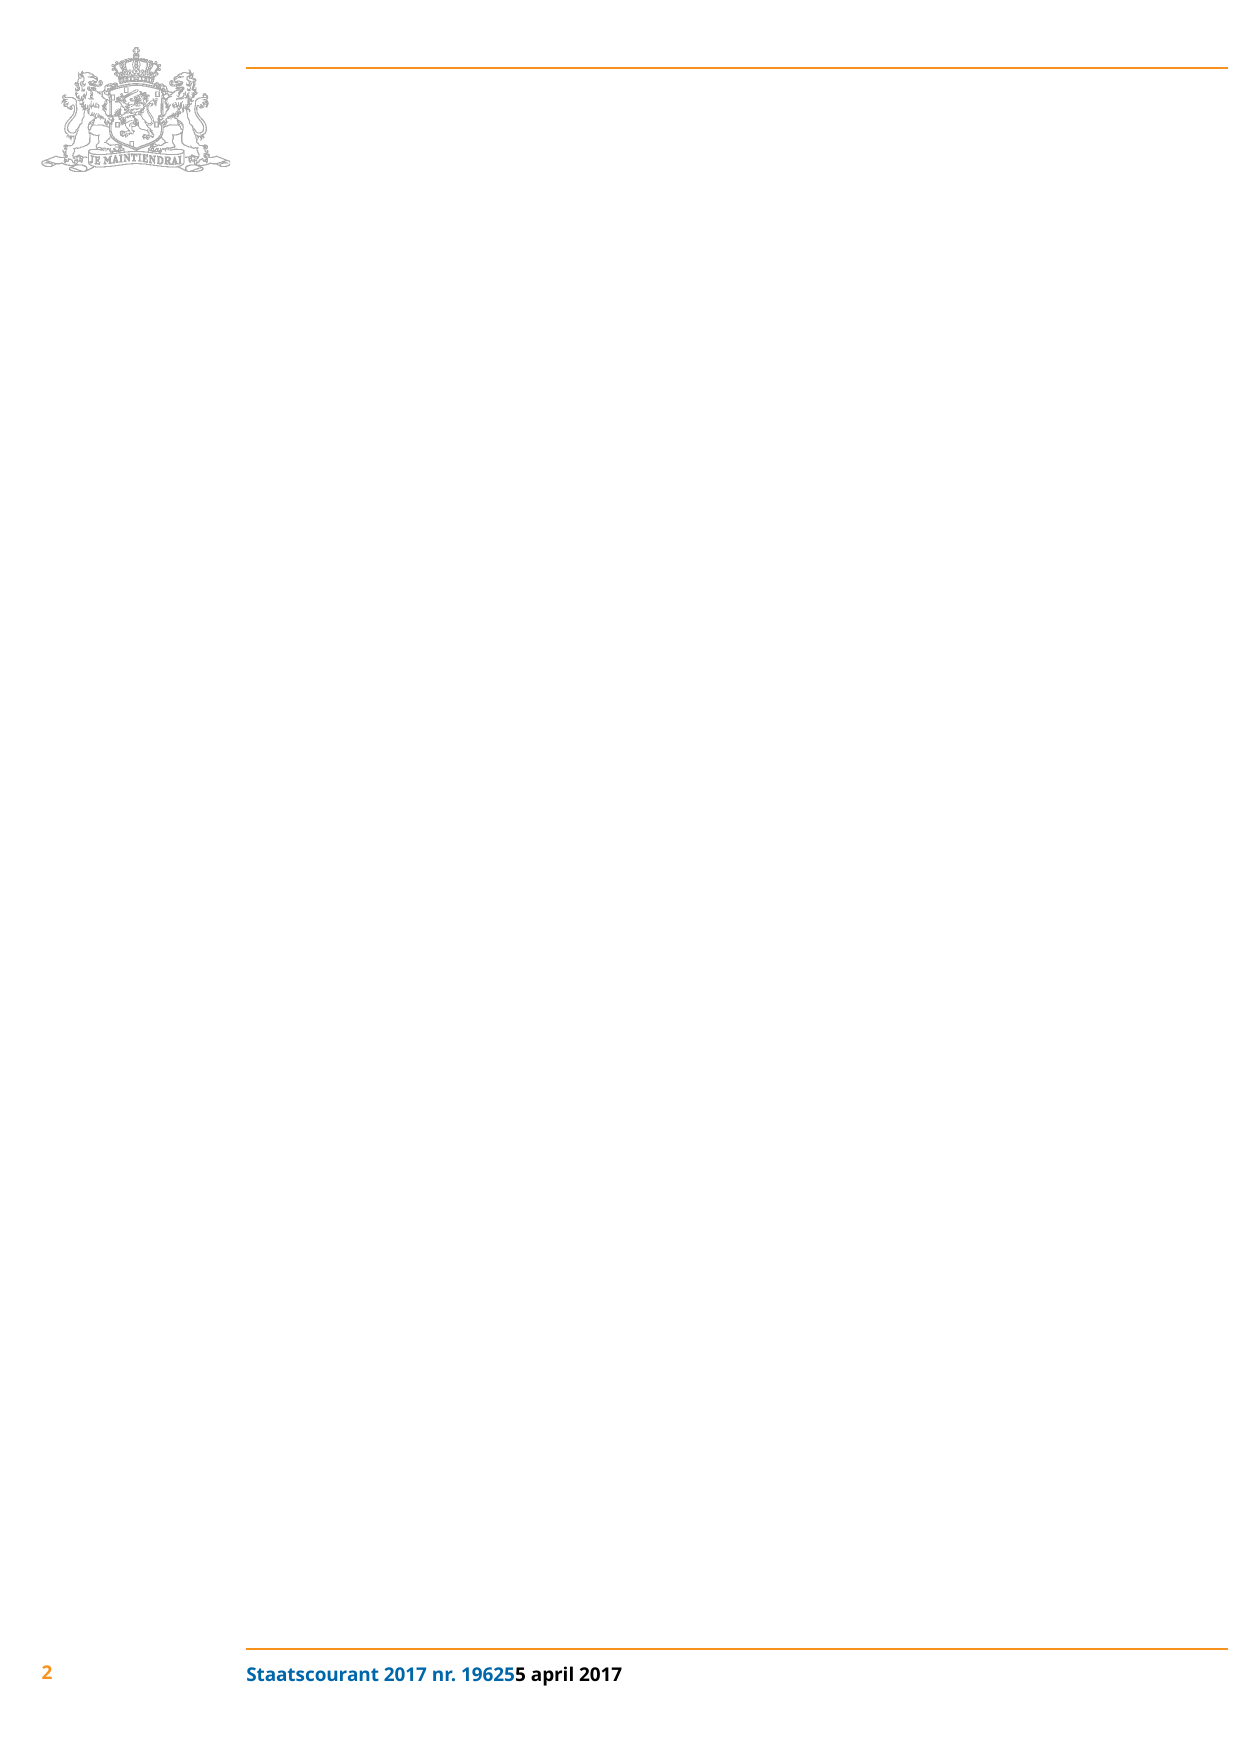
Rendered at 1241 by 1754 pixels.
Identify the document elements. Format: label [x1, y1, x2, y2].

picture [41, 47, 231, 172]
